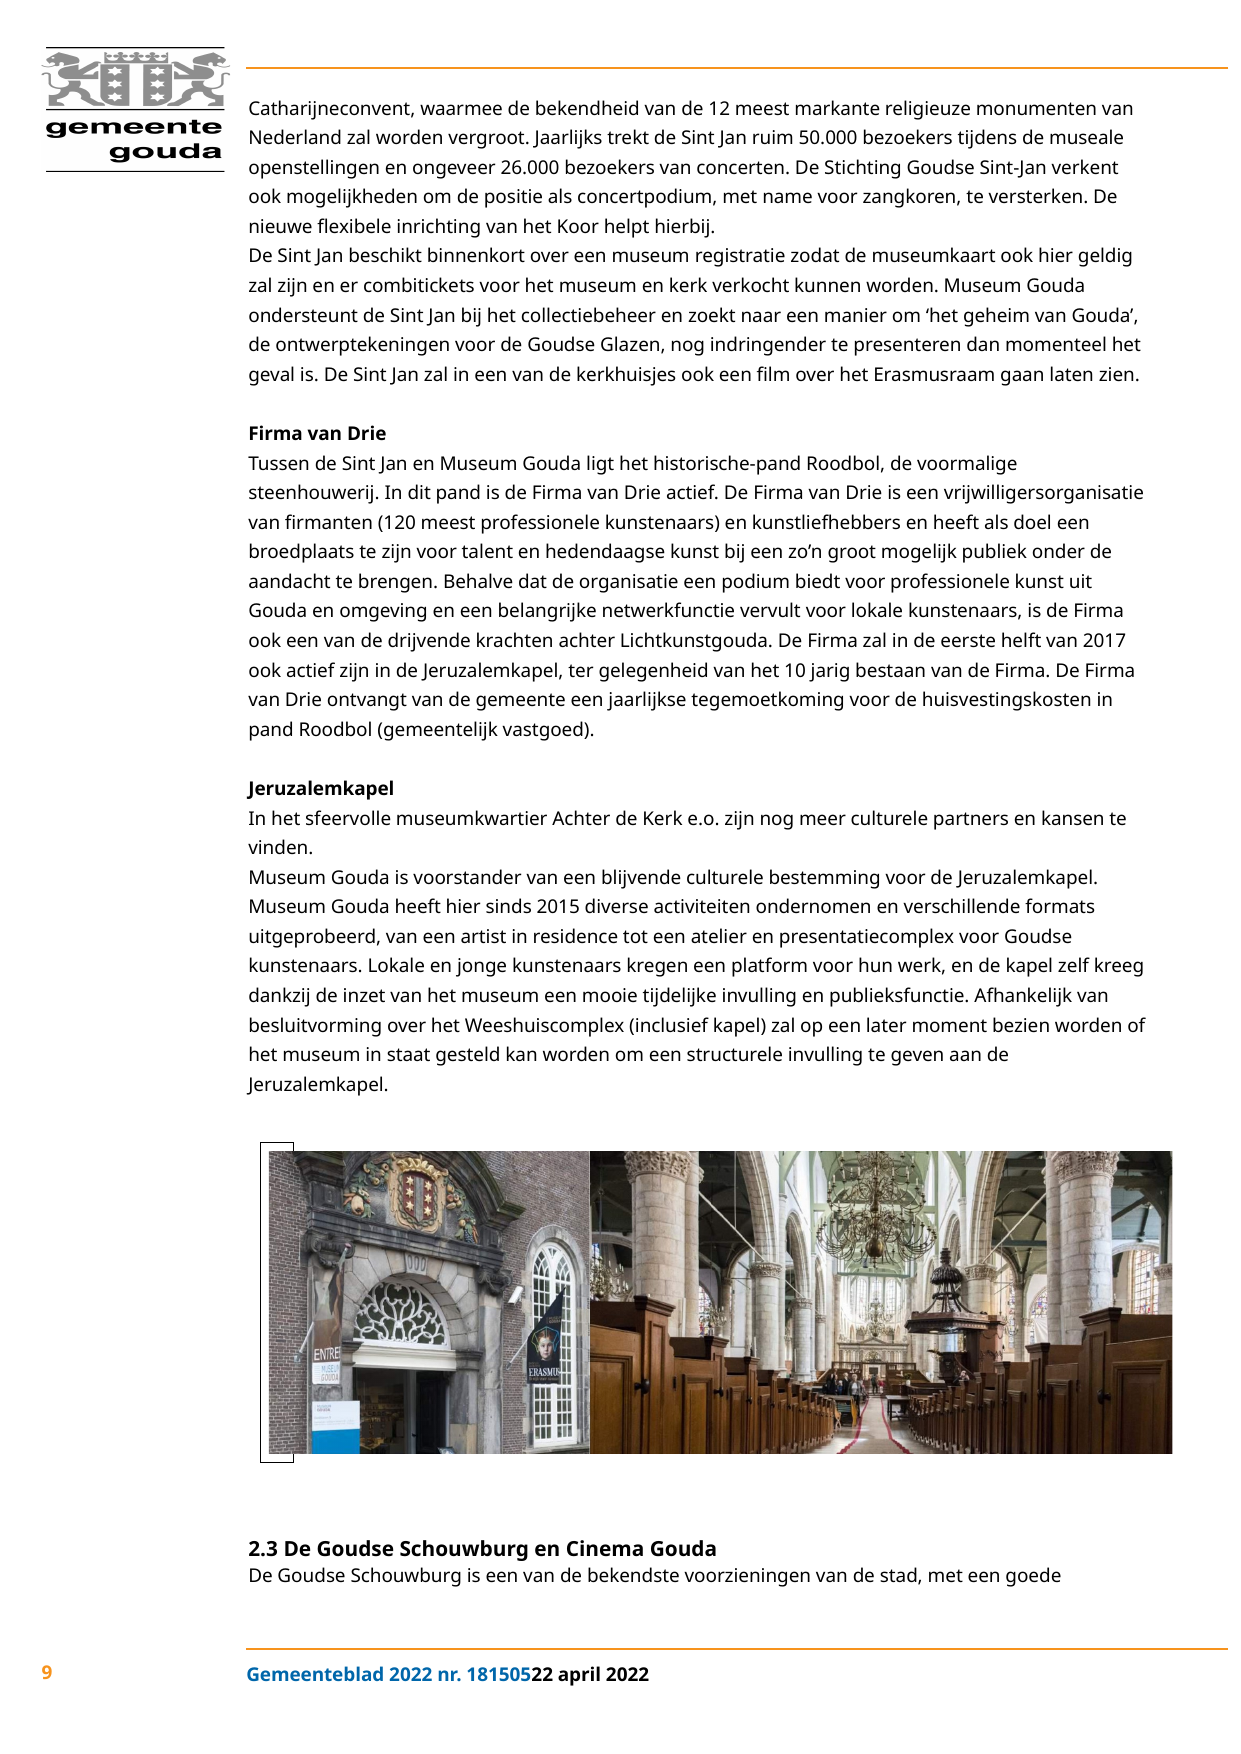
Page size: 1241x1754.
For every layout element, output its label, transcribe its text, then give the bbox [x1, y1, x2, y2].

picture [41, 47, 231, 172]
text In het sfeervolle museumkwartier Achter de Kerk e.o. zijn nog meer culturele partners en kansen te vinden. [248, 805, 1152, 860]
text ­Museum Gouda is voorstander van een blijvende culturele bestemming voor de Jeruzalemkapel. Museum Gouda heeft hier sinds 2015 diverse activiteiten ondernomen en verschillende formats uitgeprobeerd, van een artist in residence tot een atelier en presentatiecomplex voor Goudse kunstenaars. Lokale en jonge kunstenaars kregen een platform voor hun werk, en de kapel zelf kreeg dankzij de inzet van het museum een mooie tijdelijke invulling en publieksfunctie. Afhankelijk van besluitvorming over het Weeshuiscomplex (inclusief kapel) zal op een later moment bezien worden of het museum in staat gesteld kan worden om een structurele invulling te geven aan de Jeruzalemkapel. [248, 864, 1152, 1097]
text De Goudse Schouwburg is een van de bekendste voorzieningen van de stad, met een goede [248, 1562, 1152, 1588]
text Jeruzalemkapel [248, 775, 1152, 801]
text De Sint Jan beschikt binnenkort over een museum­ registratie zodat de museumkaart ook hier geldig zal zijn en er combitickets voor het museum en kerk verkocht kunnen worden. Museum Gouda ondersteunt de Sint Jan bij het collectiebeheer en zoekt naar een manier om ‘het geheim van Gouda’, de ontwerptekeningen voor de Goudse Glazen, nog indringender te presenteren dan momenteel het geval is. De Sint Jan zal in een van de kerkhuisjes ook een film over het Erasmusraam gaan laten zien. [248, 243, 1152, 387]
picture [268, 1151, 1173, 1454]
text Catharijneconvent, waarmee de bekendheid van de 12 meest markante religieuze monumenten van Nederland zal worden vergroot. Jaarlijks trekt de Sint Jan ruim 50.000 bezoekers tijdens de museale openstellingen en ongeveer 26.000 bezoekers van concerten. De Stichting Goudse Sint-Jan verkent ook mogelijkheden om de positie als concertpodium, met name voor zangkoren, te versterken. De nieuwe flexibele inrichting van het Koor helpt hierbij. [248, 95, 1152, 239]
text 2.3 De Goudse Schouwburg en Cinema Gouda [248, 1534, 1152, 1562]
text Tussen de Sint Jan en Museum Gouda ligt het historische-pand Roodbol, de voormalige steenhouwerij. In dit pand is de Firma van Drie actief. De Firma van Drie is een vrijwilligersorganisatie van firmanten (120 meest professionele kunstenaars) en kunstliefhebbers en heeft als doel een broedplaats te zijn voor talent en hedendaagse kunst bij een zo’n groot mogelijk publiek onder de aandacht te brengen. Behalve dat de organisatie een podium biedt voor professionele kunst uit Gouda en omgeving en een belangrijke netwerkfunctie vervult voor lokale kunstenaars, is de Firma ook een van de drijvende krachten ­achter Lichtkunstgouda. De Firma zal in de eerste helft van 2017 ook actief zijn in de Jeruzalemkapel, ter gelegenheid van het 10 jarig bestaan van de Firma. De Firma van Drie ontvangt van de gemeente een jaarlijkse tegemoetkoming voor de huisvestingskosten in pand Roodbol (gemeentelijk vastgoed). [248, 450, 1152, 742]
text Firma van Drie [248, 420, 1152, 446]
